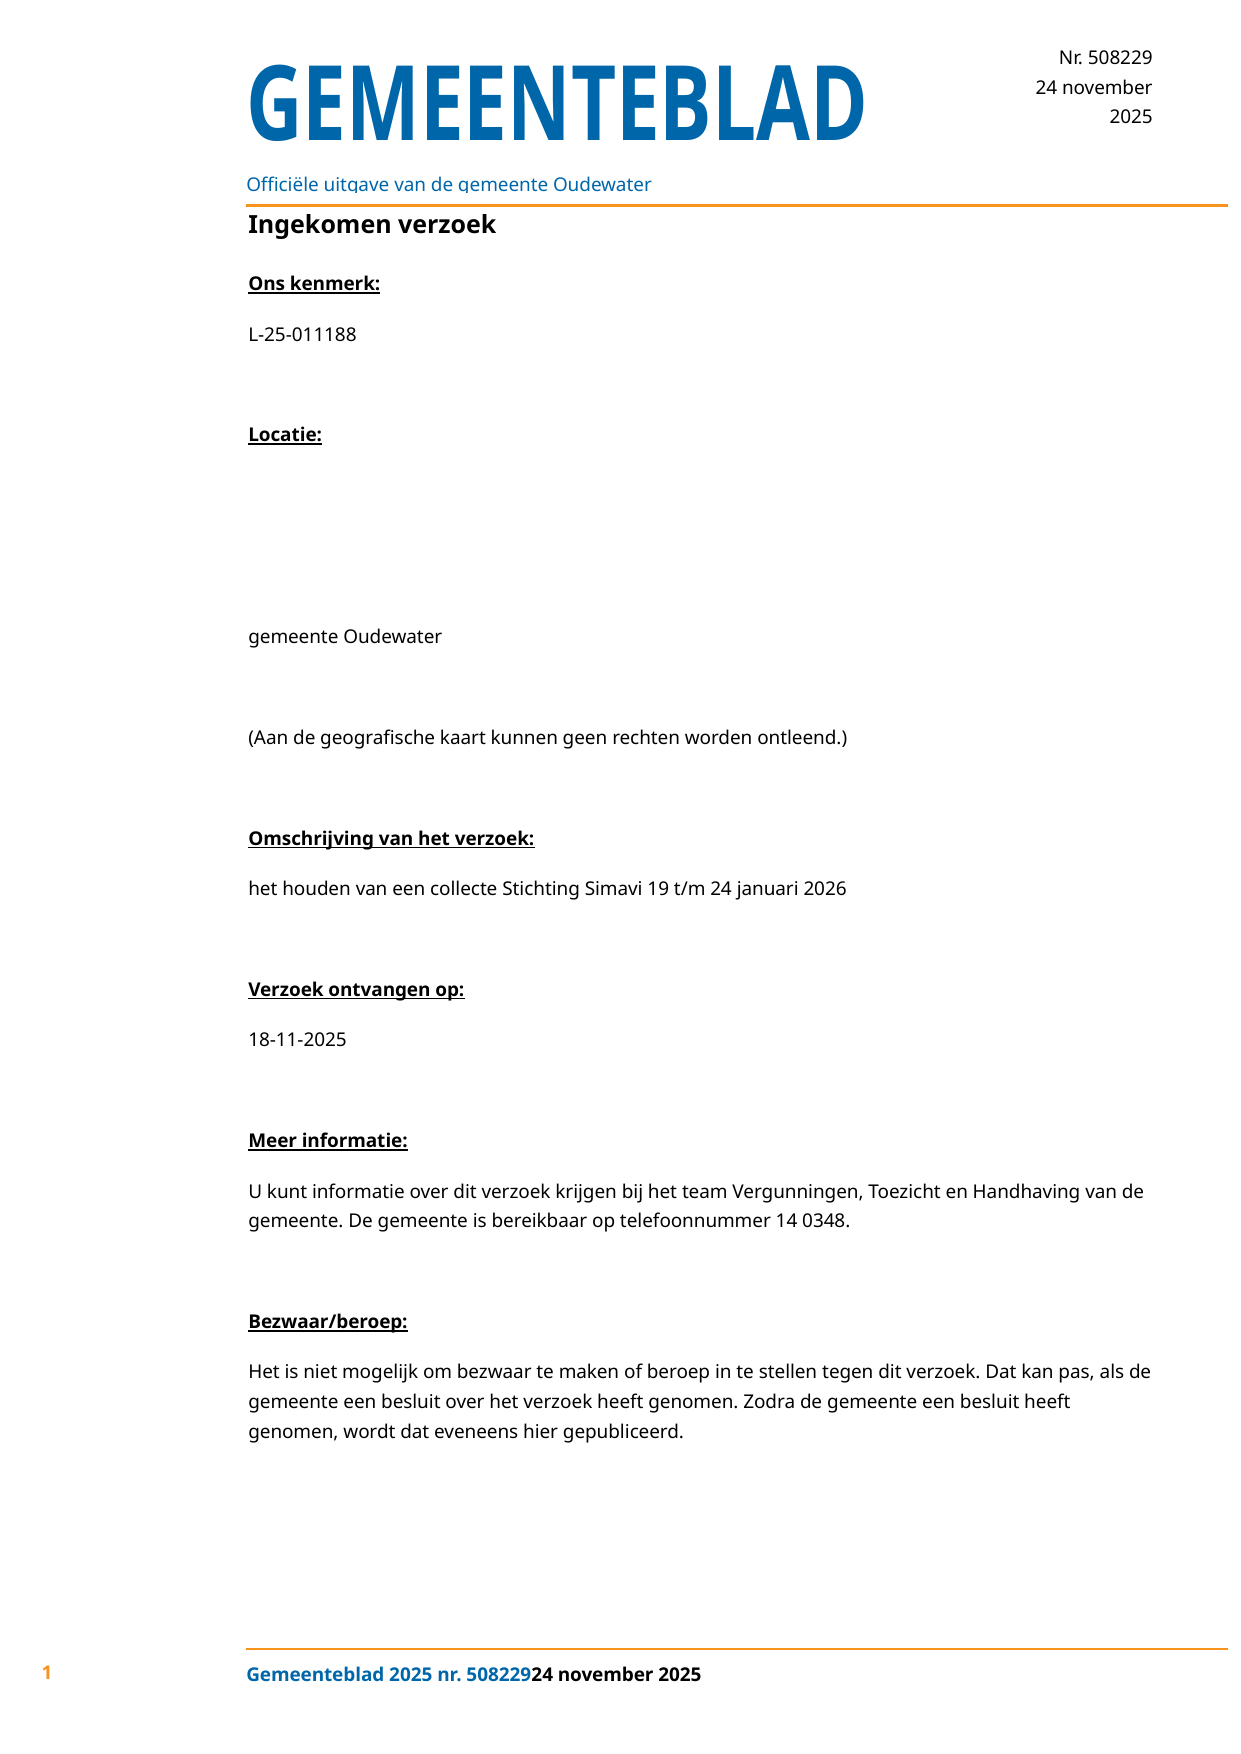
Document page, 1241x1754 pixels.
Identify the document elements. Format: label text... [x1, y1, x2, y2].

text Omschrijving van het verzoek: [248, 825, 1152, 851]
picture [41, 47, 231, 172]
text (Aan de geografische kaart kunnen geen rechten worden ontleend.) [248, 724, 1152, 750]
text Locatie: [248, 422, 1152, 447]
text Verzoek ontvangen op: [248, 976, 1152, 1002]
text Bezwaar/beroep: [248, 1308, 1152, 1334]
text Meer informatie: [248, 1127, 1152, 1153]
text 18-11-2025 [248, 1027, 1152, 1052]
text Het is niet mogelijk om bezwaar te maken of beroep in te stellen tegen dit verzoek. Dat kan pas, als de gemeente een besluit over het verzoek heeft genomen. Zodra de gemeente een besluit heeft genomen, wordt dat eveneens hier gepubliceerd. [248, 1359, 1152, 1443]
text gemeente Oudewater [248, 623, 1152, 649]
text het houden van een collecte Stichting Simavi 19 t/m 24 januari 2026 [248, 875, 1152, 901]
text Ingekomen verzoek [248, 207, 1152, 241]
text Ons kenmerk: [248, 270, 1152, 296]
text L-25-011188 [248, 321, 1152, 346]
text U kunt informatie over dit verzoek krijgen bij het team Vergunningen, Toezicht en Handhaving van de gemeente. De gemeente is bereikbaar op telefoonnummer 14 0348. [248, 1178, 1152, 1233]
